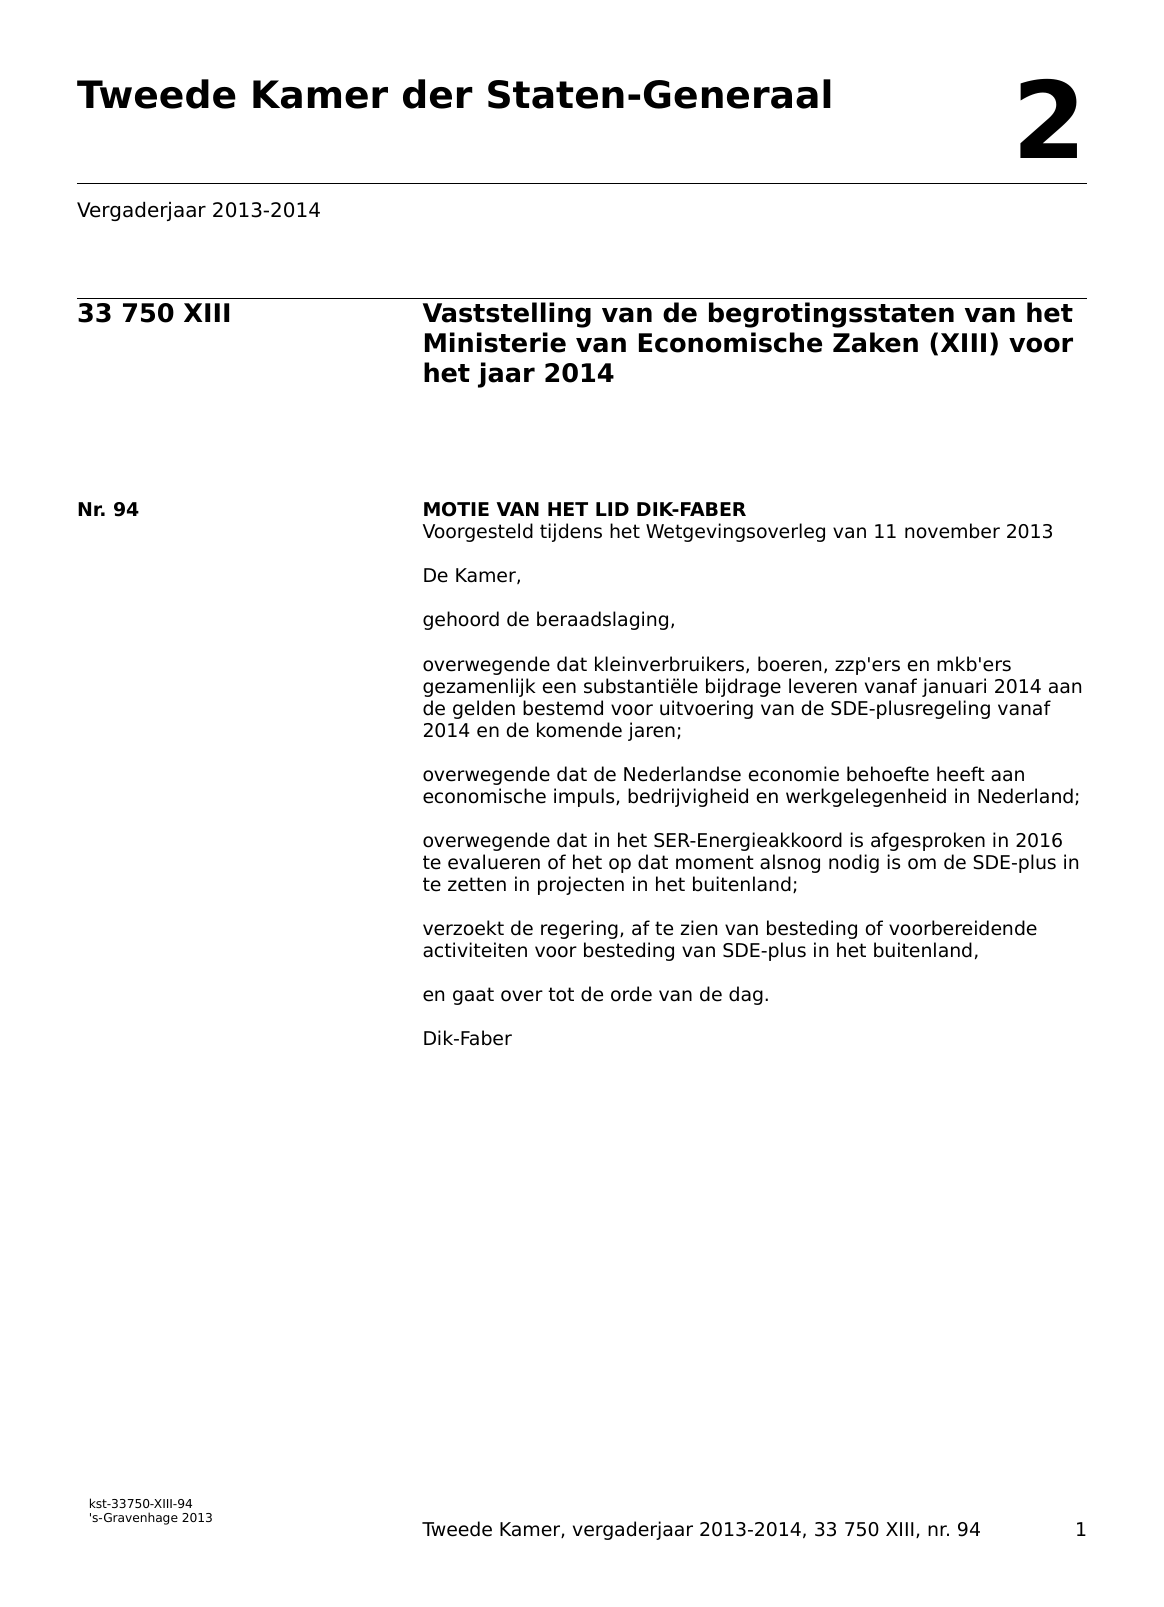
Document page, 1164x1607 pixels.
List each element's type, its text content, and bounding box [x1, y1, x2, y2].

text Dik-Faber [422, 1028, 1087, 1050]
text De Kamer, [422, 565, 1087, 587]
table_header Tweede Kamer der Staten-Generaal [77, 59, 886, 183]
subtitle 33 750 XIII Vaststelling van de begrotingsstaten van het Ministerie van Economische Zaken (XIII) voor het jaar 2014 [77, 299, 1087, 388]
text 's-Gravenhage 2013 [88, 1511, 323, 1525]
subtitle Nr. 94 MOTIE VAN HET LID DIK-FABER [77, 499, 1087, 521]
text overwegende dat kleinverbruikers, boeren, zzp'ers en mkb'ers gezamenlijk een substantiële bijdrage leveren vanaf januari 2014 aan de gelden bestemd voor uitvoering van de SDE-plusregeling vanaf 2014 en de komende jaren; [422, 653, 1087, 741]
text verzoekt de regering, af te zien van besteding of voorbereidende activiteiten voor besteding van SDE-plus in het buitenland, [422, 918, 1087, 962]
text kst-33750-XIII-94 [88, 1497, 323, 1511]
text Voorgesteld tijdens het Wetgevingsoverleg van 11 november 2013 [422, 521, 1087, 543]
table_cell Vergaderjaar 2013-2014 [77, 184, 1087, 298]
text en gaat over tot de orde van de dag. [422, 984, 1087, 1006]
text overwegende dat in het SER-Energieakkoord is afgesproken in 2016 te evalueren of het op dat moment alsnog nodig is om de SDE-plus in te zetten in projecten in het buitenland; [422, 830, 1087, 896]
text gehoord de beraadslaging, [422, 609, 1087, 631]
text overwegende dat de Nederlandse economie behoefte heeft aan economische impuls, bedrijvigheid en werkgelegenheid in Nederland; [422, 764, 1087, 808]
table_header 2 [886, 59, 1087, 183]
